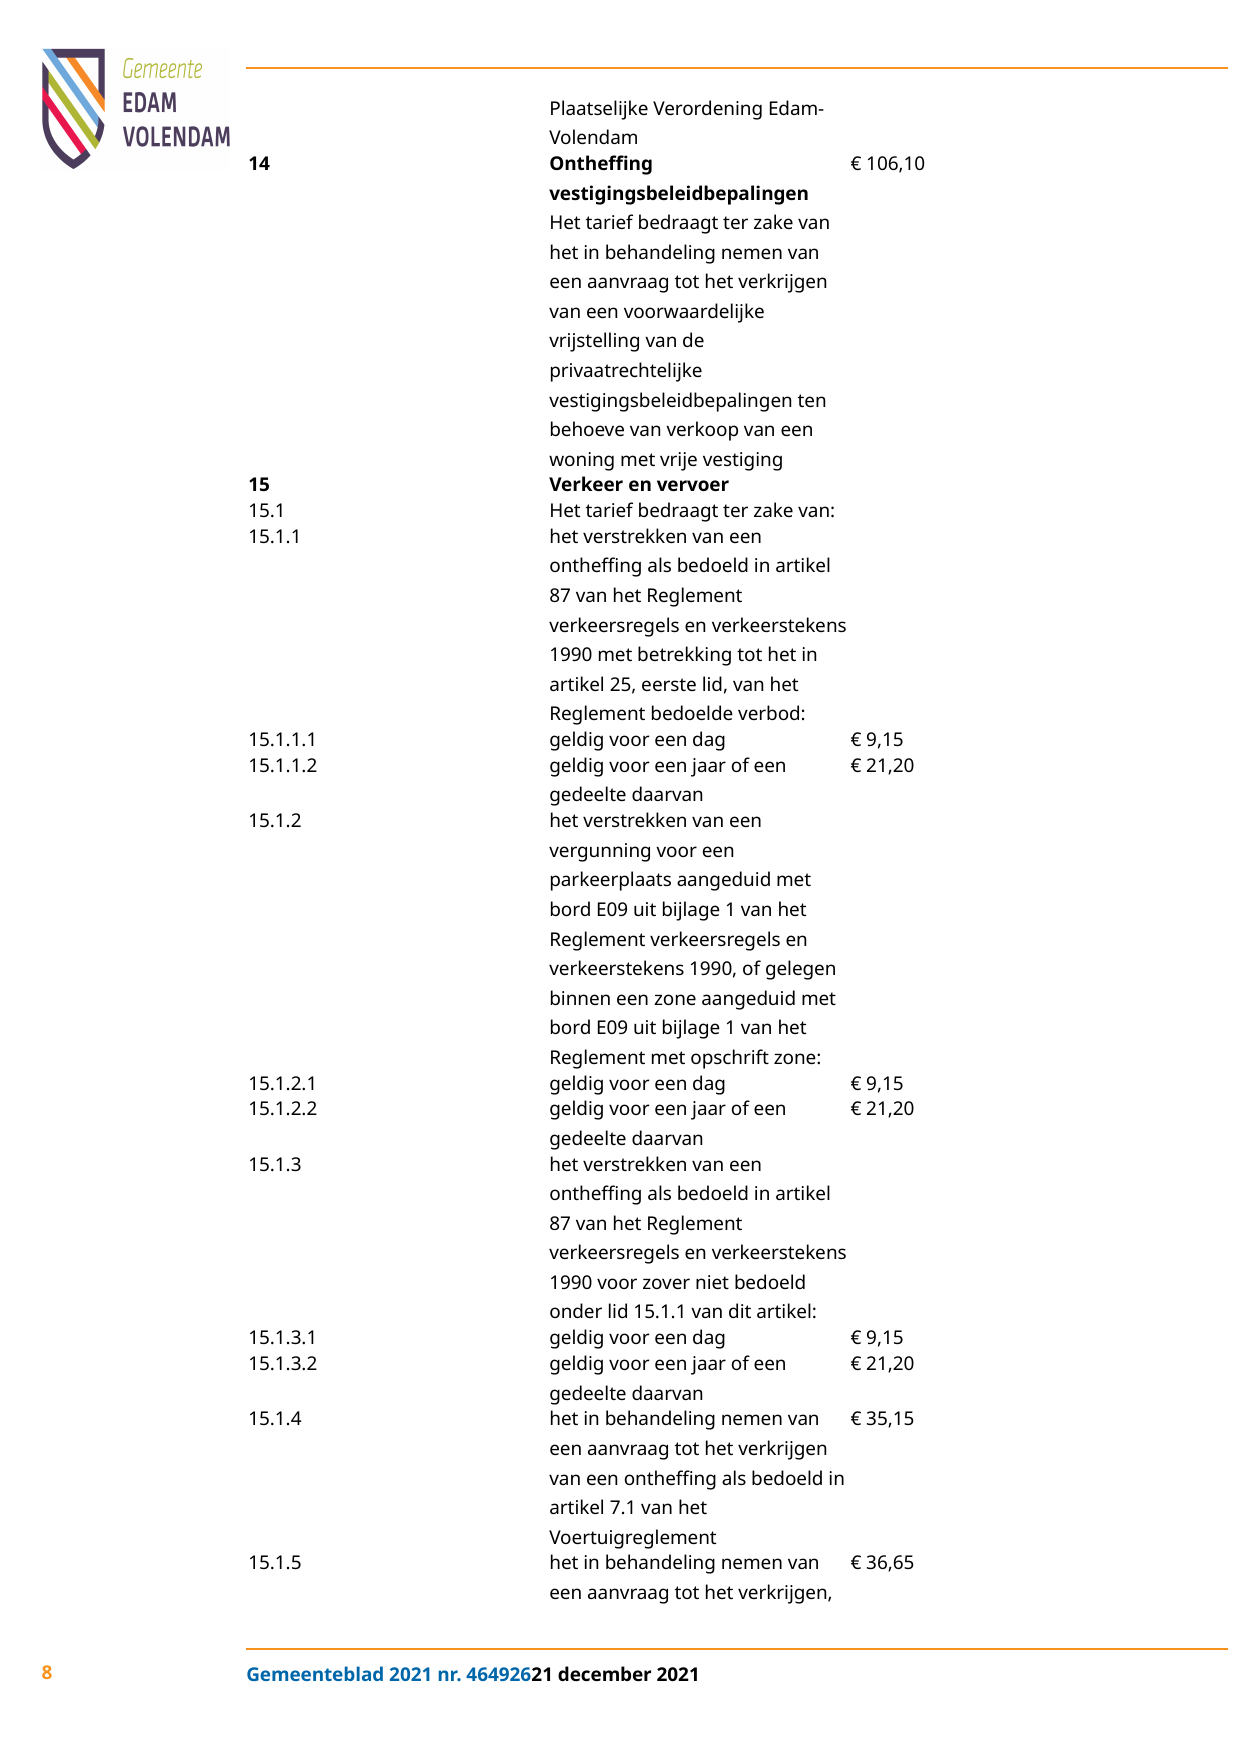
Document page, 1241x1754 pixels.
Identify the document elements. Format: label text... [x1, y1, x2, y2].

table_cell Ontheffing vestigingsbeleidbepalingen Het tarief bedraagt ter zake van het in behandeling nemen van een aanvraag tot het verkrijgen van een voorwaardelijke vrijstelling van de privaatrechtelijke vestigingsbeleidbepalingen ten behoeve van verkoop van een woning met vrije vestiging [549, 150, 850, 472]
table_cell 15.1.1.1 [248, 726, 549, 752]
table_cell het verstrekken van een ontheffing als bedoeld in artikel 87 van het Reglement verkeersregels en verkeerstekens 1990 voor zover niet bedoeld onder lid 15.1.1 van dit artikel: [549, 1151, 850, 1324]
table_cell € 21,20 [850, 752, 1152, 807]
table_cell geldig voor een jaar of een gedeelte daarvan [549, 752, 850, 807]
table_cell geldig voor een dag [549, 1070, 850, 1096]
table_cell 15.1.2.2 [248, 1096, 549, 1151]
table_cell 15.1.2.1 [248, 1070, 549, 1096]
table_cell het in behandeling nemen van een aanvraag tot het verkrijgen, [549, 1550, 850, 1605]
table_cell [850, 472, 1152, 497]
table_cell 15 [248, 472, 549, 497]
table_cell geldig voor een dag [549, 726, 850, 752]
table_cell € 106,10 [850, 150, 1152, 472]
table_cell Het tarief bedraagt ter zake van: [549, 498, 850, 523]
table_cell 15.1.1.2 [248, 752, 549, 807]
table_cell 15.1 [248, 498, 549, 523]
table_cell 15.1.1 [248, 523, 549, 726]
table_cell [850, 95, 1152, 150]
table_cell 15.1.3.1 [248, 1325, 549, 1350]
table_cell 15.1.3 [248, 1151, 549, 1324]
table_cell 15.1.3.2 [248, 1350, 549, 1406]
table_cell het in behandeling nemen van een aanvraag tot het verkrijgen van een ontheffing als bedoeld in artikel 7.1 van het Voertuigreglement [549, 1406, 850, 1549]
table_cell Verkeer en vervoer [549, 472, 850, 497]
table_cell geldig voor een jaar of een gedeelte daarvan [549, 1096, 850, 1151]
table_cell 15.1.2 [248, 808, 549, 1070]
table_cell € 21,20 [850, 1096, 1152, 1151]
table_cell 14 [248, 150, 549, 472]
table_cell € 9,15 [850, 1325, 1152, 1350]
table_cell € 9,15 [850, 726, 1152, 752]
table_cell het verstrekken van een ontheffing als bedoeld in artikel 87 van het Reglement verkeersregels en verkeerstekens 1990 met betrekking tot het in artikel 25, eerste lid, van het Reglement bedoelde verbod: [549, 523, 850, 726]
table_cell € 9,15 [850, 1070, 1152, 1096]
table_cell [248, 95, 549, 150]
table_cell € 21,20 [850, 1350, 1152, 1406]
table_cell [850, 808, 1152, 1070]
table_cell 15.1.4 [248, 1406, 549, 1549]
table_cell 15.1.5 [248, 1550, 549, 1605]
table_cell [850, 498, 1152, 523]
table_cell € 36,65 [850, 1550, 1152, 1605]
table_cell Plaatselijke Verordening Edam-Volendam [549, 95, 850, 150]
table_cell geldig voor een dag [549, 1325, 850, 1350]
table_cell € 35,15 [850, 1406, 1152, 1549]
table_cell [850, 1151, 1152, 1324]
table_cell [850, 523, 1152, 726]
picture [41, 47, 231, 172]
table_cell het verstrekken van een vergunning voor een parkeerplaats aangeduid met bord E09 uit bijlage 1 van het Reglement verkeersregels en verkeerstekens 1990, of gelegen binnen een zone aangeduid met bord E09 uit bijlage 1 van het Reglement met opschrift zone: [549, 808, 850, 1070]
table_cell geldig voor een jaar of een gedeelte daarvan [549, 1350, 850, 1406]
